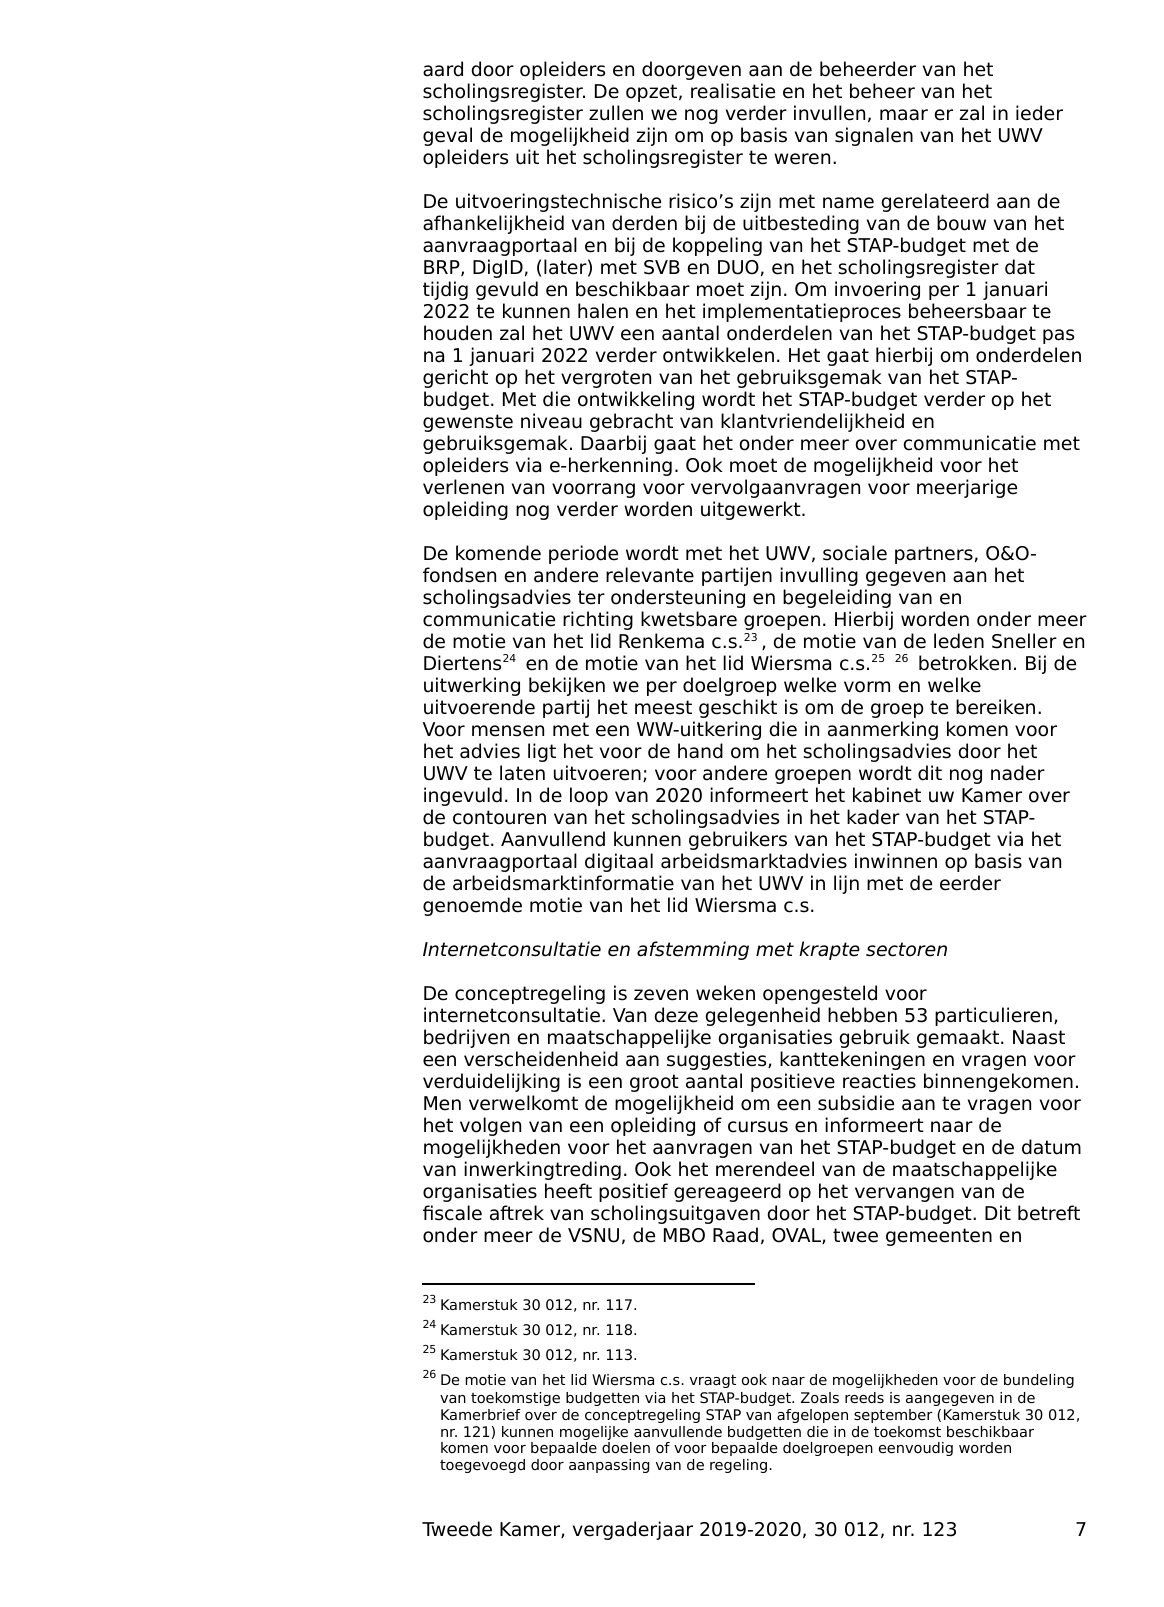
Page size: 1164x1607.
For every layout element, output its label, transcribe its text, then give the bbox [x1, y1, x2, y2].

text Kamerstuk 30 012, nr. 113. [422, 1343, 1087, 1365]
text De uitvoeringstechnische risico’s zijn met name gerelateerd aan de afhankelijkheid van derden bij de uitbesteding van de bouw van het aanvraagportaal en bij de koppeling van het STAP-budget met de BRP, DigID, (later) met SVB en DUO, en het scholingsregister dat tijdig gevuld en beschikbaar moet zijn. Om invoering per 1 januari 2022 te kunnen halen en het implementatieproces beheersbaar te houden zal het UWV een aantal onderdelen van het STAP-budget pas na 1 januari 2022 verder ontwikkelen. Het gaat hierbij om onderdelen gericht op het vergroten van het gebruiksgemak van het STAP-budget. Met die ontwikkeling wordt het STAP-budget verder op het gewenste niveau gebracht van klantvriendelijkheid en gebruiksgemak. Daarbij gaat het onder meer over communicatie met opleiders via e-herkenning. Ook moet de mogelijkheid voor het verlenen van voorrang voor vervolgaanvragen voor meerjarige opleiding nog verder worden uitgewerkt. [422, 191, 1087, 521]
subtitle Internetconsultatie en afstemming met krapte sectoren [422, 939, 1087, 961]
text De motie van het lid Wiersma c.s. vraagt ook naar de mogelijkheden voor de bundeling van toekomstige budgetten via het STAP-budget. Zoals reeds is aangegeven in de Kamerbrief over de conceptregeling STAP van afgelopen september (Kamerstuk 30 012, nr. 121) kunnen mogelijke aanvullende budgetten die in de toekomst beschikbaar komen voor bepaalde doelen of voor bepaalde doelgroepen eenvoudig worden toegevoegd door aanpassing van de regeling. [422, 1368, 1087, 1474]
text aard door opleiders en doorgeven aan de beheerder van het scholingsregister. De opzet, realisatie en het beheer van het scholingsregister zullen we nog verder invullen, maar er zal in ieder geval de mogelijkheid zijn om op basis van signalen van het UWV opleiders uit het scholingsregister te weren. [422, 59, 1087, 169]
text De conceptregeling is zeven weken opengesteld voor internetconsultatie. Van deze gelegenheid hebben 53 particulieren, bedrijven en maatschappelijke organisaties gebruik gemaakt. Naast een verscheidenheid aan suggesties, kanttekeningen en vragen voor verduidelijking is een groot aantal positieve reacties binnengekomen. Men verwelkomt de mogelijkheid om een subsidie aan te vragen voor het volgen van een opleiding of cursus en informeert naar de mogelijkheden voor het aanvragen van het STAP-budget en de datum van inwerkingtreding. Ook het merendeel van de maatschappelijke organisaties heeft positief gereageerd op het vervangen van de fiscale aftrek van scholingsuitgaven door het STAP-budget. Dit betreft onder meer de VSNU, de MBO Raad, OVAL, twee gemeenten en [422, 983, 1087, 1247]
text Kamerstuk 30 012, nr. 117. [422, 1293, 1087, 1315]
text De komende periode wordt met het UWV, sociale partners, O&O-fondsen en andere relevante partijen invulling gegeven aan het scholingsadvies ter ondersteuning en begeleiding van en communicatie richting kwetsbare groepen. Hierbij worden onder meer de motie van het lid Renkema c.s., de motie van de leden Sneller en Diertens en de motie van het lid Wiersma c.s. betrokken. Bij de uitwerking bekijken we per doelgroep welke vorm en welke uitvoerende partij het meest geschikt is om de groep te bereiken. Voor mensen met een WW-uitkering die in aanmerking komen voor het advies ligt het voor de hand om het scholingsadvies door het UWV te laten uitvoeren; voor andere groepen wordt dit nog nader ingevuld. In de loop van 2020 informeert het kabinet uw Kamer over de contouren van het scholingsadvies in het kader van het STAP-budget. Aanvullend kunnen gebruikers van het STAP-budget via het aanvraagportaal digitaal arbeidsmarktadvies inwinnen op basis van de arbeidsmarktinformatie van het UWV in lijn met de eerder genoemde motie van het lid Wiersma c.s. [422, 543, 1087, 917]
text Kamerstuk 30 012, nr. 118. [422, 1318, 1087, 1340]
